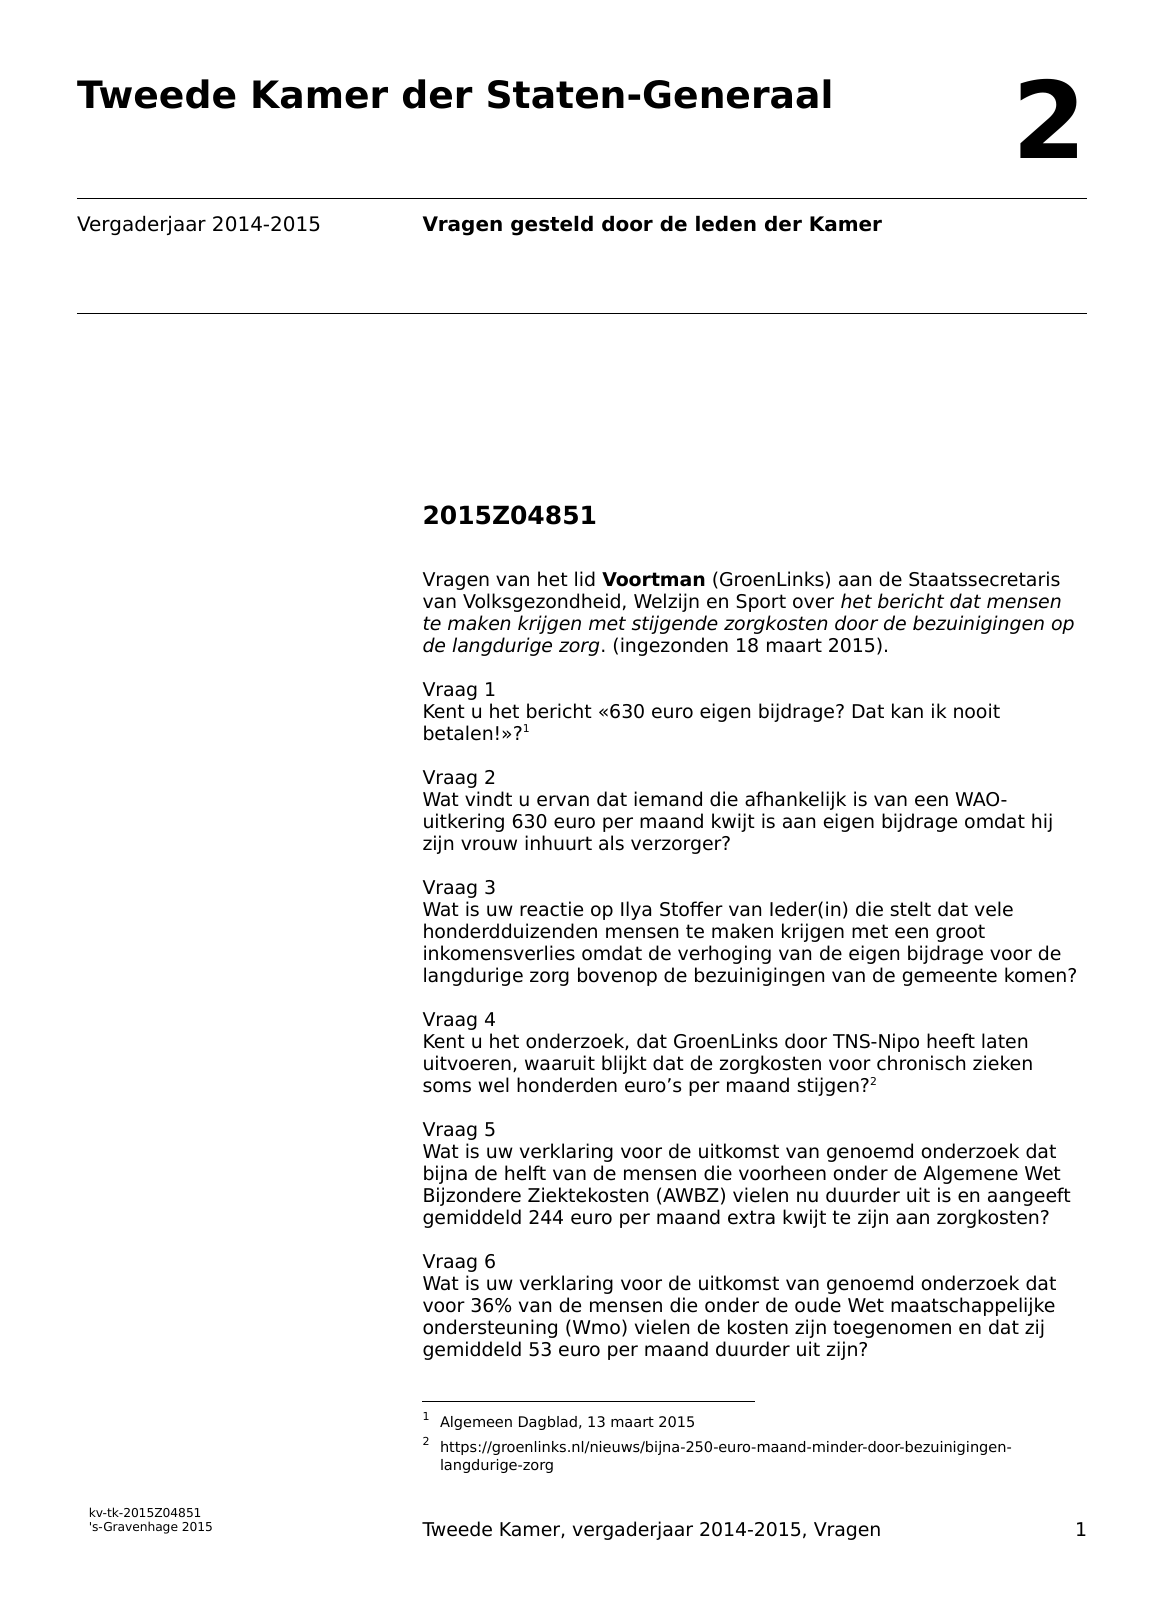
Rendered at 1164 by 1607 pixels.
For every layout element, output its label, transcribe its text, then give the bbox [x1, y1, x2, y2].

text https://groenlinks.nl/nieuws/bijna-250-euro-maand-minder-door-bezuinigingen-langdurige-zorg [422, 1435, 1087, 1474]
text Wat vindt u ervan dat iemand die afhankelijk is van een WAO-uitkering 630 euro per maand kwijt is aan eigen bijdrage omdat hij zijn vrouw inhuurt als verzorger? [422, 789, 1087, 855]
table_header 2 [886, 59, 1087, 198]
text Algemeen Dagblad, 13 maart 2015 [422, 1410, 1087, 1432]
text Wat is uw reactie op Ilya Stoffer van Ieder(in) die stelt dat vele honderdduizenden mensen te maken krijgen met een groot inkomensverlies omdat de verhoging van de eigen bijdrage voor de langdurige zorg bovenop de bezuinigingen van de gemeente komen? [422, 899, 1087, 987]
text Vraag 4 [422, 1009, 1087, 1031]
text kv-tk-2015Z04851 [88, 1506, 323, 1520]
text Vraag 3 [422, 877, 1087, 899]
table_header Tweede Kamer der Staten-Generaal [77, 59, 886, 198]
text Kent u het bericht «630 euro eigen bijdrage? Dat kan ik nooit betalen!»? [422, 701, 1087, 745]
text Vragen van het lid Voortman (GroenLinks) aan de Staatssecretaris van Volksgezondheid, Welzijn en Sport over het bericht dat mensen te maken krijgen met stijgende zorgkosten door de bezuinigingen op de langdurige zorg. (ingezonden 18 maart 2015). [422, 569, 1087, 657]
text 2015Z04851 [422, 501, 1087, 531]
text Kent u het onderzoek, dat GroenLinks door TNS-Nipo heeft laten uitvoeren, waaruit blijkt dat de zorgkosten voor chronisch zieken soms wel honderden euro’s per maand stijgen? [422, 1031, 1087, 1097]
text Wat is uw verklaring voor de uitkomst van genoemd onderzoek dat bijna de helft van de mensen die voorheen onder de Algemene Wet Bijzondere Ziektekosten (AWBZ) vielen nu duurder uit is en aangeeft gemiddeld 244 euro per maand extra kwijt te zijn aan zorgkosten? [422, 1141, 1087, 1229]
text Vraag 5 [422, 1119, 1087, 1141]
text Vraag 2 [422, 767, 1087, 789]
text Vraag 6 [422, 1251, 1087, 1273]
text 's-Gravenhage 2015 [88, 1520, 323, 1534]
table_cell Vragen gesteld door de leden der Kamer [422, 199, 1087, 313]
table_cell Vergaderjaar 2014-2015 [77, 199, 422, 313]
text Wat is uw verklaring voor de uitkomst van genoemd onderzoek dat voor 36% van de mensen die onder de oude Wet maatschappelijke ondersteuning (Wmo) vielen de kosten zijn toegenomen en dat zij gemiddeld 53 euro per maand duurder uit zijn? [422, 1273, 1087, 1361]
text Vraag 1 [422, 679, 1087, 701]
